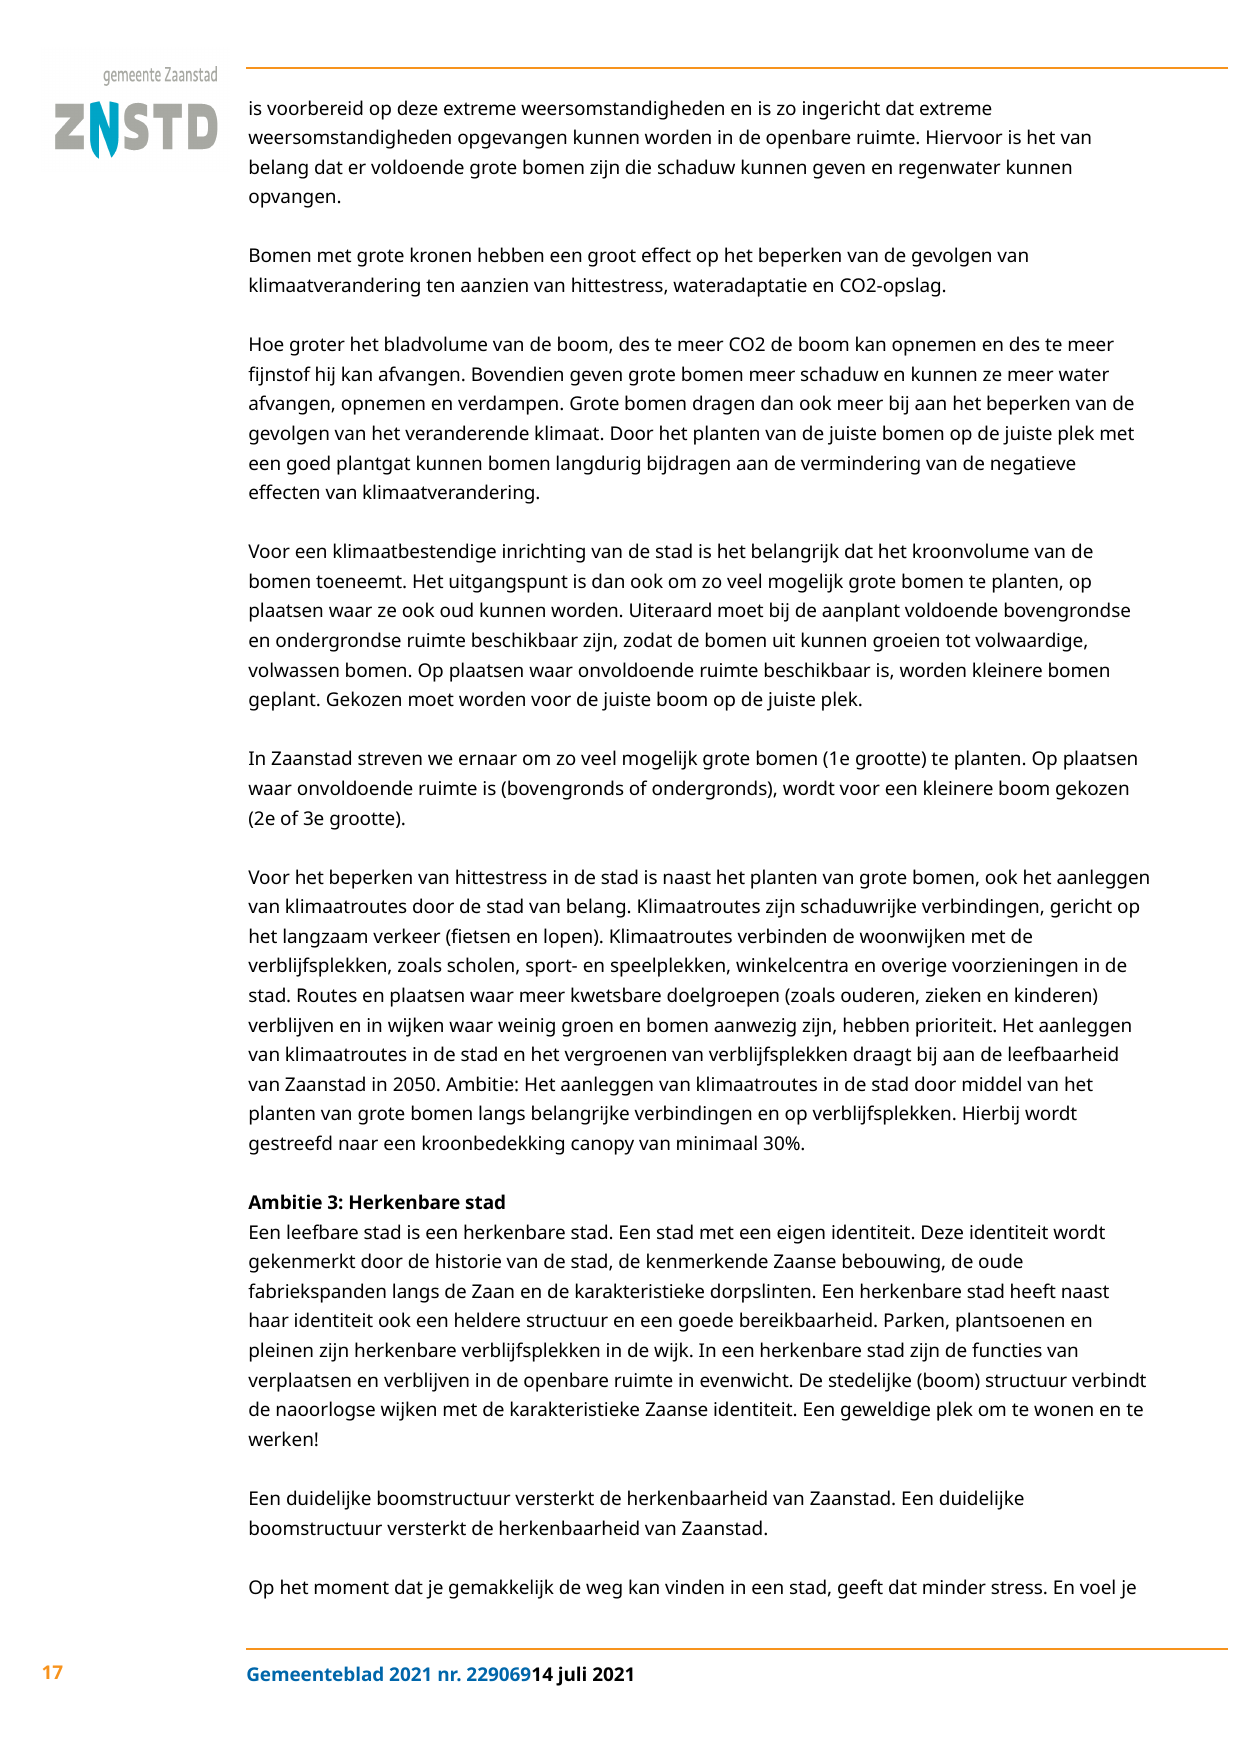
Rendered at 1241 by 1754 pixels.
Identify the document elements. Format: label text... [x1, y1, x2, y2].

text Voor het beperken van hittestress in de stad is naast het planten van grote bomen, ook het aanleggen van klimaatroutes door de stad van belang. Klimaatroutes zijn schaduwrijke verbindingen, gericht op het langzaam verkeer (fietsen en lopen). Klimaatroutes verbinden de woonwijken met de verblijfsplekken, zoals scholen, sport- en speelplekken, winkelcentra en overige voorzieningen in de stad. Routes en plaatsen waar meer kwetsbare doelgroepen (zoals ouderen, zieken en kinderen) verblijven en in wijken waar weinig groen en bomen aanwezig zijn, hebben prioriteit. Het aanleggen van klimaatroutes in de stad en het vergroenen van verblijfsplekken draagt bij aan de leefbaarheid van Zaanstad in 2050. Ambitie: Het aanleggen van klimaatroutes in de stad door middel van het planten van grote bomen langs belangrijke verbindingen en op verblijfsplekken. Hierbij wordt gestreefd naar een kroonbedekking canopy van minimaal 30%. [248, 864, 1152, 1156]
text is voorbereid op deze extreme weersomstandigheden en is zo ingericht dat extreme weersomstandigheden opgevangen kunnen worden in de openbare ruimte. Hiervoor is het van belang dat er voldoende grote bomen zijn die schaduw kunnen geven en regenwater kunnen opvangen. [248, 95, 1152, 209]
text Ambitie 3: Herkenbare stad [248, 1189, 1152, 1215]
text Voor een klimaatbestendige inrichting van de stad is het belangrijk dat het kroonvolume van de bomen toeneemt. Het uitgangspunt is dan ook om zo veel mogelijk grote bomen te planten, op plaatsen waar ze ook oud kunnen worden. Uiteraard moet bij de aanplant voldoende bovengrondse en ondergrondse ruimte beschikbaar zijn, zodat de bomen uit kunnen groeien tot volwaardige, volwassen bomen. Op plaatsen waar onvoldoende ruimte beschikbaar is, worden kleinere bomen geplant. Gekozen moet worden voor de juiste boom op de juiste plek. [248, 538, 1152, 712]
picture [41, 47, 231, 172]
text Op het moment dat je gemakkelijk de weg kan vinden in een stad, geeft dat minder stress. En voel je [248, 1574, 1152, 1600]
text Hoe groter het bladvolume van de boom, des te meer CO2 de boom kan opnemen en des te meer fijnstof hij kan afvangen. Bovendien geven grote bomen meer schaduw en kunnen ze meer water afvangen, opnemen en verdampen. Grote bomen dragen dan ook meer bij aan het beperken van de gevolgen van het veranderende klimaat. Door het planten van de juiste bomen op de juiste plek met een goed plantgat kunnen bomen langdurig bijdragen aan de vermindering van de negatieve effecten van klimaatverandering. [248, 331, 1152, 505]
text In Zaanstad streven we ernaar om zo veel mogelijk grote bomen (1e grootte) te planten. Op plaatsen waar onvoldoende ruimte is (bovengronds of ondergronds), wordt voor een kleinere boom gekozen (2e of 3e grootte). [248, 746, 1152, 831]
text Een duidelijke boomstructuur versterkt de herkenbaarheid van Zaanstad. Een duidelijke boomstructuur versterkt de herkenbaarheid van Zaanstad. [248, 1485, 1152, 1541]
text Bomen met grote kronen hebben een groot effect op het beperken van de gevolgen van klimaatverandering ten aanzien van hittestress, wateradaptatie en CO2-opslag. [248, 243, 1152, 298]
text Een leefbare stad is een herkenbare stad. Een stad met een eigen identiteit. Deze identiteit wordt gekenmerkt door de historie van de stad, de kenmerkende Zaanse bebouwing, de oude fabriekspanden langs de Zaan en de karakteristieke dorpslinten. Een herkenbare stad heeft naast haar identiteit ook een heldere structuur en een goede bereikbaarheid. Parken, plantsoenen en pleinen zijn herkenbare verblijfsplekken in de wijk. In een herkenbare stad zijn de functies van verplaatsen en verblijven in de openbare ruimte in evenwicht. De stedelijke (boom) structuur verbindt de naoorlogse wijken met de karakteristieke Zaanse identiteit. Een geweldige plek om te wonen en te werken! [248, 1219, 1152, 1452]
